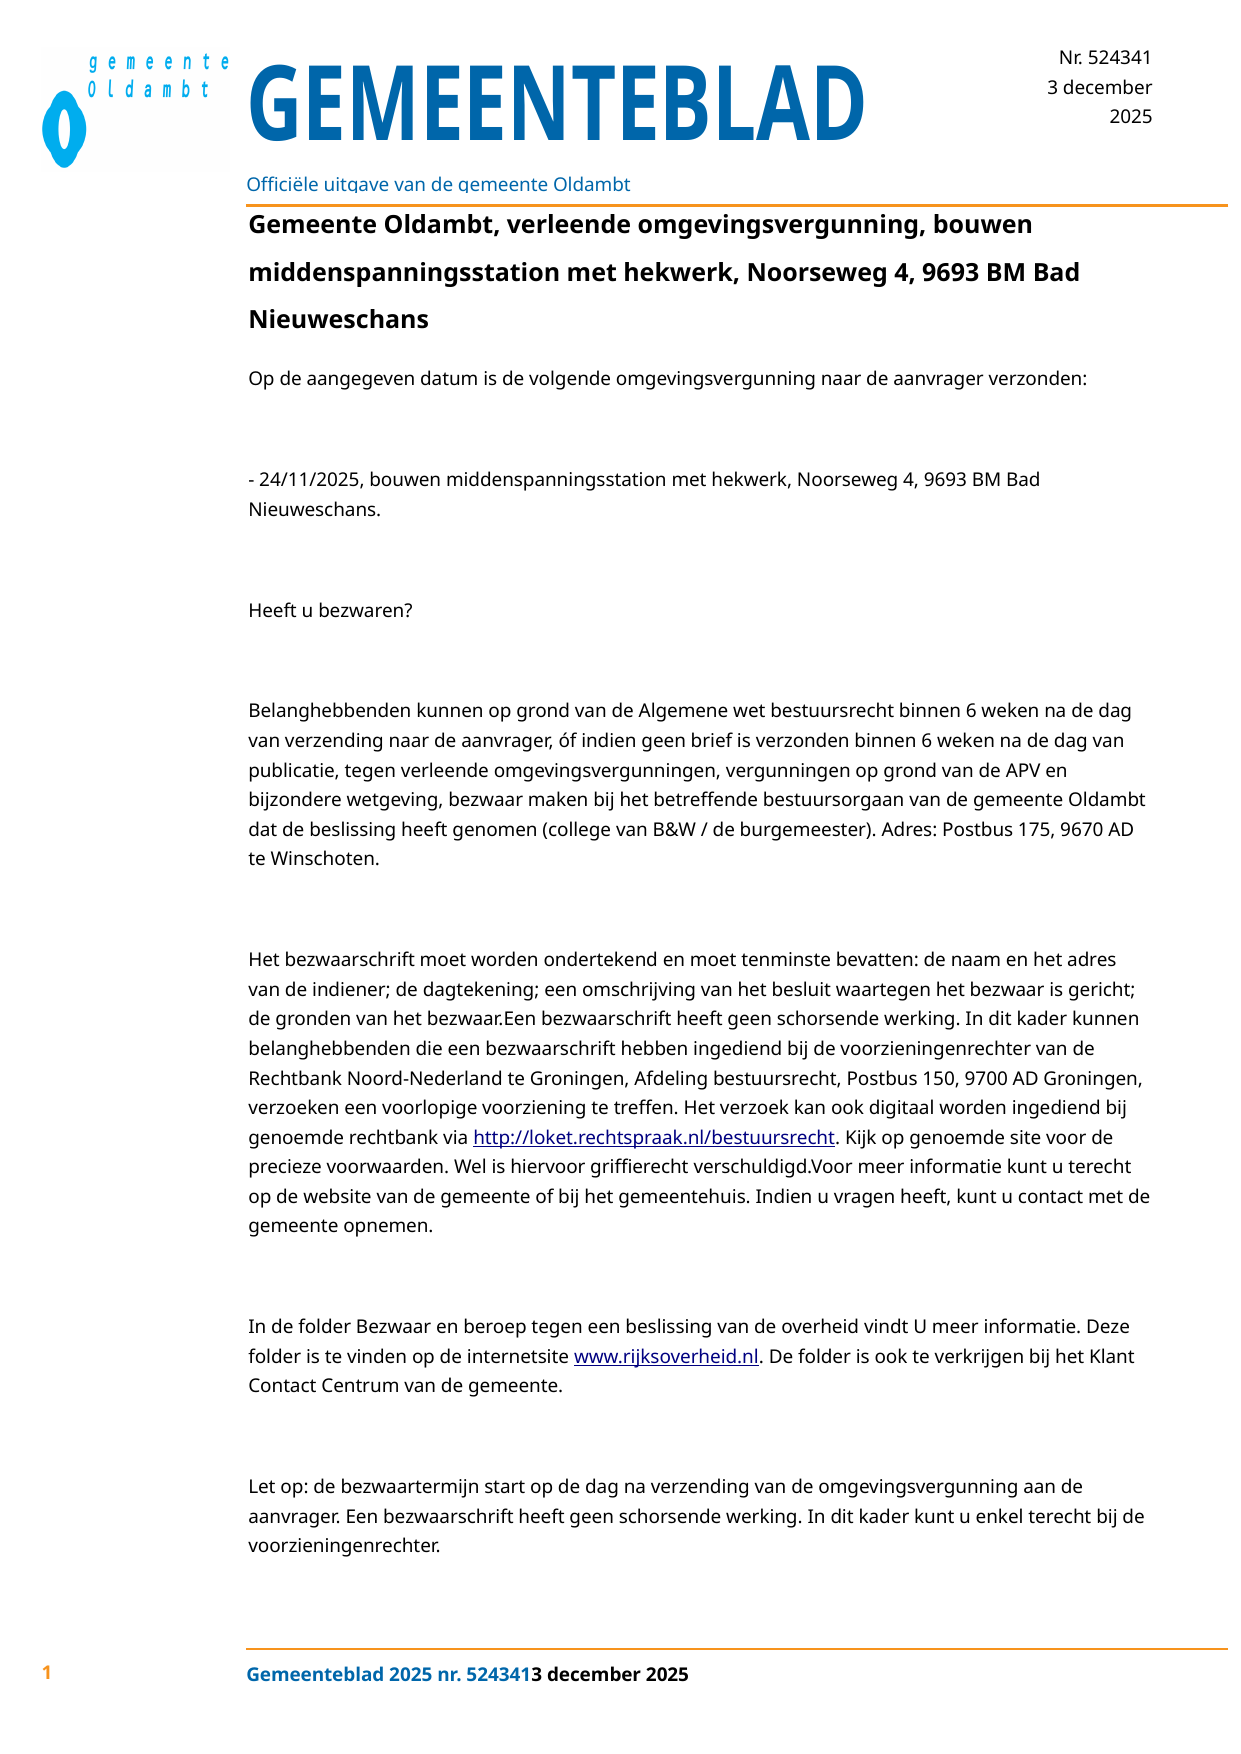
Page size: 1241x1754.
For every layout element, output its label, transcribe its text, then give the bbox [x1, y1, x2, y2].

text - 24/11/2025, bouwen middenspanningsstation met hekwerk, Noorseweg 4, 9693 BM Bad Nieuweschans. [248, 466, 1152, 522]
text Let op: de bezwaartermijn start op de dag na verzending van de omgevingsvergunning aan de aanvrager. Een bezwaarschrift heeft geen schorsende werking. In dit kader kunt u enkel terecht bij de voorzieningenrechter. [248, 1473, 1152, 1558]
text In de folder Bezwaar en beroep tegen een beslissing van de overheid vindt U meer informatie. Deze folder is te vinden op de internetsite www.rijksoverheid.nl. De folder is ook te verkrijgen bij het Klant Contact Centrum van de gemeente. [248, 1313, 1152, 1398]
picture [41, 47, 231, 172]
text Het bezwaarschrift moet worden ondertekend en moet tenminste bevatten: de naam en het adres van de indiener; de dagtekening; een omschrijving van het besluit waartegen het bezwaar is gericht; de gronden van het bezwaar.Een bezwaarschrift heeft geen schorsende werking. In dit kader kunnen belanghebbenden die een bezwaarschrift hebben ingediend bij de voorzieningenrechter van de Rechtbank Noord-Nederland te Groningen, Afdeling bestuursrecht, Postbus 150, 9700 AD Groningen, verzoeken een voorlopige voorziening te treffen. Het verzoek kan ook digitaal worden ingediend bij genoemde rechtbank via http://loket.rechtspraak.nl/bestuursrecht. Kijk op genoemde site voor de precieze voorwaarden. Wel is hiervoor griffierecht verschuldigd.Voor meer informatie kunt u terecht op de website van de gemeente of bij het gemeentehuis. Indien u vragen heeft, kunt u contact met de gemeente opnemen. [248, 946, 1152, 1238]
text Heeft u bezwaren? [248, 597, 1152, 622]
text Op de aangegeven datum is de volgende omgevingsvergunning naar de aanvrager verzonden: [248, 366, 1152, 391]
text Gemeente Oldambt, verleende omgevingsvergunning, bouwen middenspanningsstation met hekwerk, Noorseweg 4, 9693 BM Bad Nieuweschans [248, 207, 1152, 336]
text Belanghebbenden kunnen op grond van de Algemene wet bestuursrecht binnen 6 weken na de dag van verzending naar de aanvrager, óf indien geen brief is verzonden binnen 6 weken na de dag van publicatie, tegen verleende omgevingsvergunningen, vergunningen op grond van de APV en bijzondere wetgeving, bezwaar maken bij het betreffende bestuursorgaan van de gemeente Oldambt dat de beslissing heeft genomen (college van B&W / de burgemeester). Adres: Postbus 175, 9670 AD te Winschoten. [248, 698, 1152, 871]
